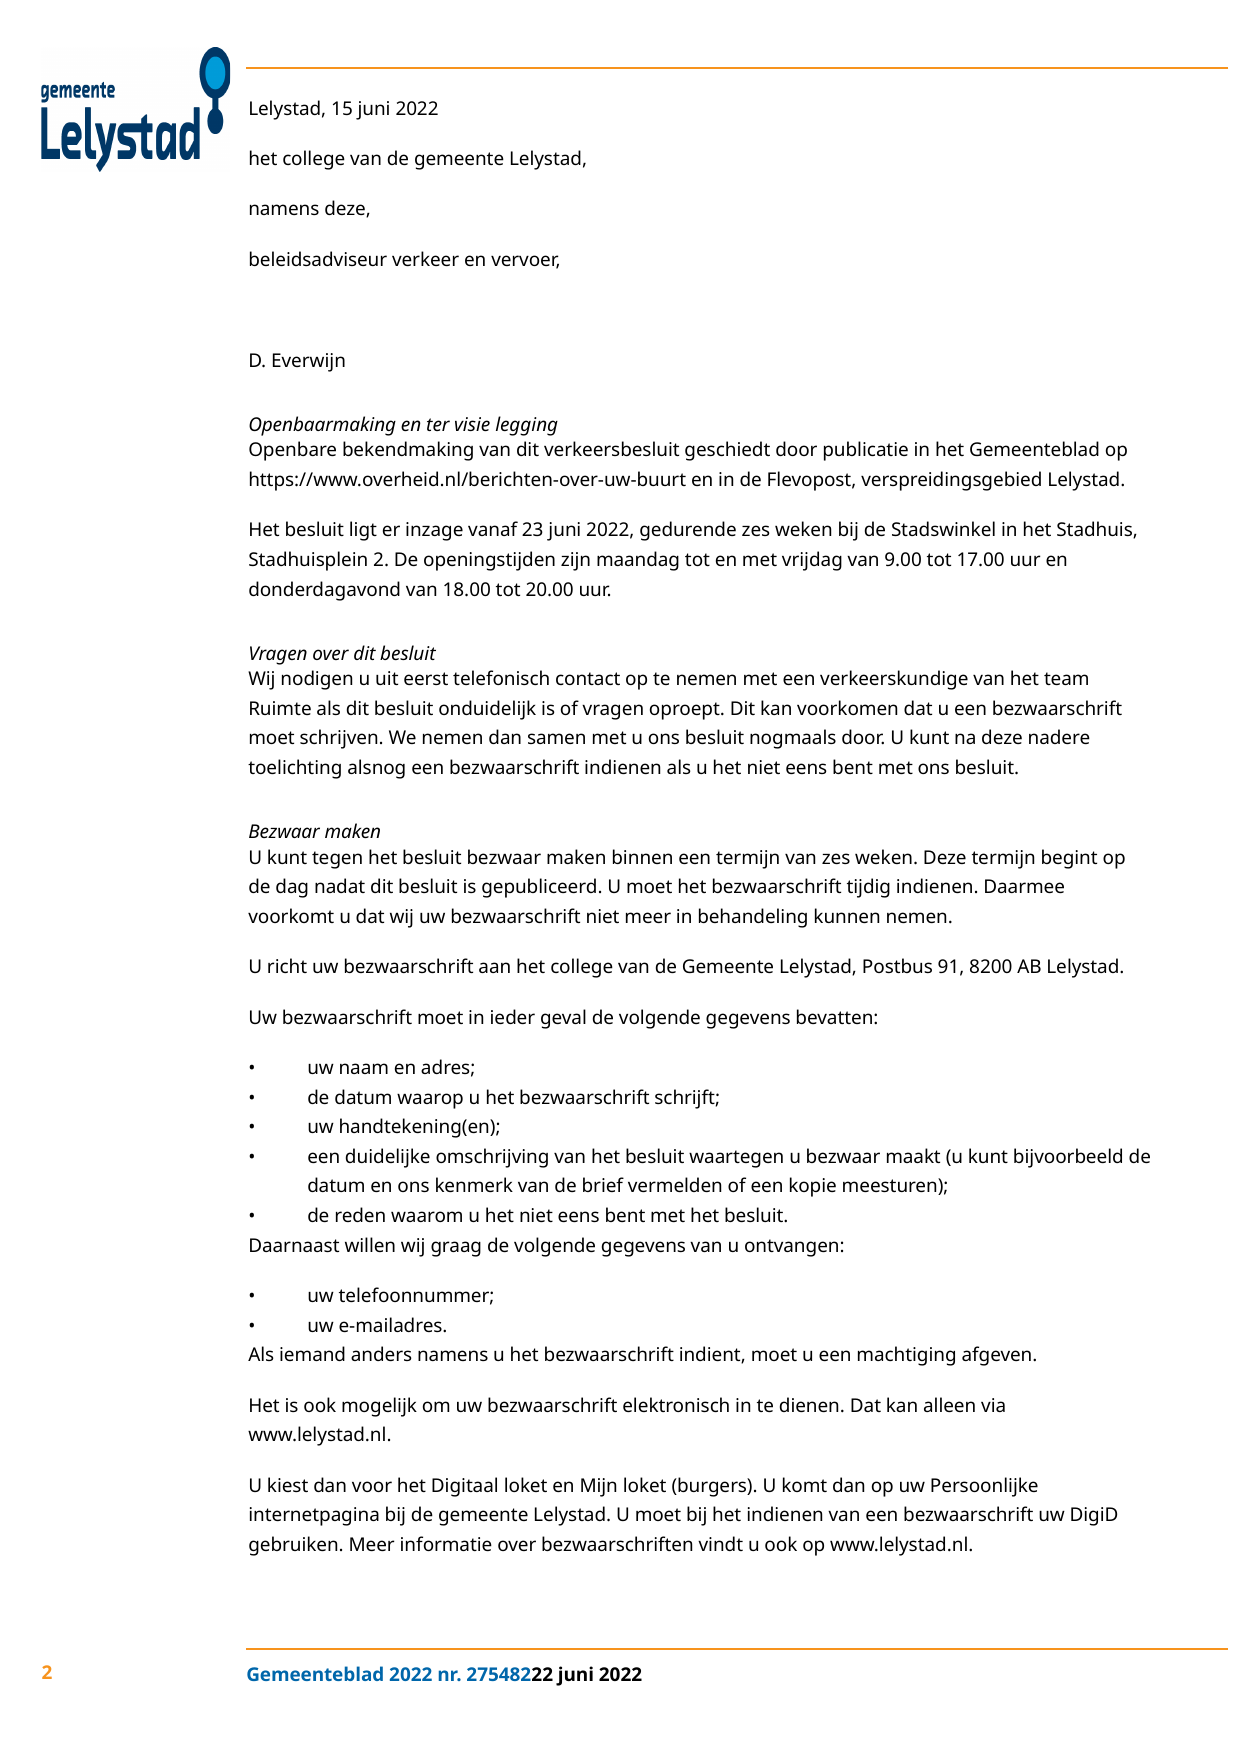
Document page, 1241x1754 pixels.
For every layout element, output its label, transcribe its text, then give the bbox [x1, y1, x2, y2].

text Bezwaar maken [248, 818, 1152, 844]
text Het besluit ligt er inzage vanaf 23 juni 2022, gedurende zes weken bij de Stadswinkel in het Stadhuis, Stadhuisplein 2. De openingstijden zijn maandag tot en met vrijdag van 9.00 tot 17.00 uur en donderdagavond van 18.00 tot 20.00 uur. [248, 517, 1152, 601]
text Lelystad, 15 juni 2022 [248, 95, 1152, 121]
text Uw bezwaarschrift moet in ieder geval de volgende gegevens bevatten: [248, 1004, 1152, 1029]
text D. Everwijn [248, 347, 1152, 373]
list de datum waarop u het bezwaarschrift schrijft; [248, 1084, 1152, 1109]
text beleidsadviseur verkeer en vervoer, [248, 246, 1152, 272]
text Als iemand anders namens u het bezwaarschrift indient, moet u een machtiging afgeven. [248, 1341, 1152, 1367]
text Het is ook mogelijk om uw bezwaarschrift elektronisch in te dienen. Dat kan alleen via www.lelystad.nl. [248, 1392, 1152, 1447]
list uw telefoonnummer; [248, 1282, 1152, 1308]
text het college van de gemeente Lelystad, [248, 145, 1152, 171]
text U kiest dan voor het Digitaal loket en Mijn loket (burgers). U komt dan op uw Persoonlijke internetpagina bij de gemeente Lelystad. U moet bij het indienen van een bezwaarschrift uw DigiD gebruiken. Meer informatie over bezwaarschriften vindt u ook op www.lelystad.nl. [248, 1472, 1152, 1557]
list de reden waarom u het niet eens bent met het besluit. [248, 1202, 1152, 1228]
text U kunt tegen het besluit bezwaar maken binnen een termijn van zes weken. Deze termijn begint op de dag nadat dit besluit is gepubliceerd. U moet het bezwaarschrift tijdig indienen. Daarmee voorkomt u dat wij uw bezwaarschrift niet meer in behandeling kunnen nemen. [248, 844, 1152, 929]
list uw e-mailadres. [248, 1312, 1152, 1337]
text Openbare bekendmaking van dit verkeersbesluit geschiedt door publicatie in het Gemeenteblad op https://www.overheid.nl/berichten-over-uw-buurt en in de Flevopost, verspreidingsgebied Lelystad. [248, 437, 1152, 492]
list een duidelijke omschrijving van het besluit waartegen u bezwaar maakt (u kunt bijvoorbeeld de datum en ons kenmerk van de brief vermelden of een kopie meesturen); [248, 1143, 1152, 1198]
picture [41, 47, 231, 172]
text Openbaarmaking en ter visie legging [248, 411, 1152, 437]
text Daarnaast willen wij graag de volgende gegevens van u ontvangen: [248, 1232, 1152, 1257]
text Wij nodigen u uit eerst telefonisch contact op te nemen met een verkeerskundige van het team Ruimte als dit besluit onduidelijk is of vragen oproept. Dit kan voorkomen dat u een bezwaarschrift moet schrijven. We nemen dan samen met u ons besluit nogmaals door. U kunt na deze nadere toelichting alsnog een bezwaarschrift indienen als u het niet eens bent met ons besluit. [248, 665, 1152, 780]
text namens deze, [248, 196, 1152, 221]
text U richt uw bezwaarschrift aan het college van de Gemeente Lelystad, Postbus 91, 8200 AB Lelystad. [248, 953, 1152, 979]
list uw handtekening(en); [248, 1113, 1152, 1139]
text Vragen over dit besluit [248, 640, 1152, 665]
list uw naam en adres; [248, 1054, 1152, 1080]
